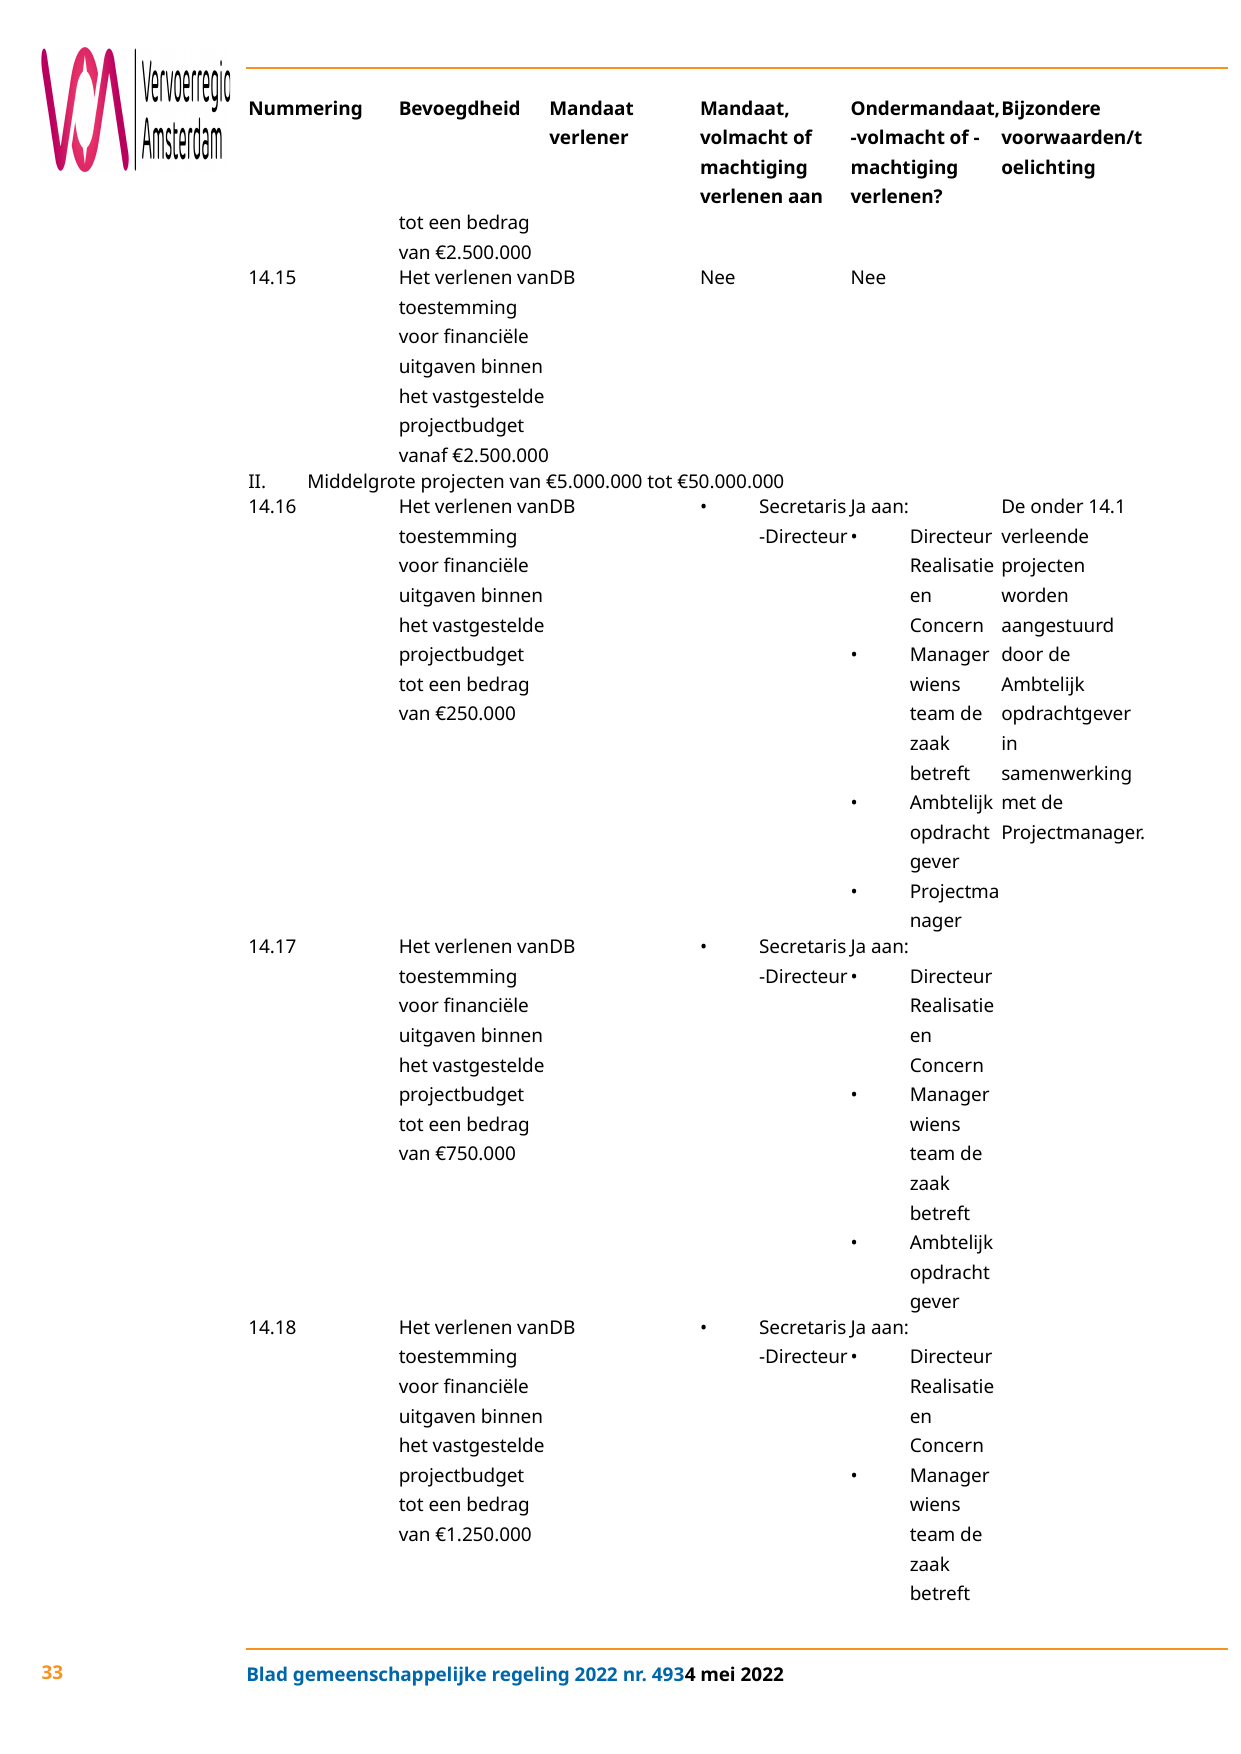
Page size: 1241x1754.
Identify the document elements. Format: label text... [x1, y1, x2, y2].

table_header Ondermandaat, -volmacht of -machtiging verlenen? [850, 95, 1001, 209]
table_cell Het verlenen van toestemming voor financiële uitgaven binnen het vastgestelde projectbudget tot een bedrag van €750.000 [399, 934, 549, 1314]
table_cell [1001, 265, 1152, 468]
table_header Mandaat, volmacht of machtiging verlenen aan [700, 95, 850, 209]
table_cell Ja aan: Directeur Realisatie en Concern Manager wiens team de zaak betreft Ambtelijk opdrachtgever [850, 934, 1001, 1314]
table_header Mandaat verlener [549, 95, 700, 209]
table_cell DB [549, 494, 700, 933]
table_cell [549, 209, 700, 264]
table_cell Nee [850, 265, 1001, 468]
table_header Bevoegdheid [399, 95, 549, 209]
table_cell 14.15 [248, 265, 398, 468]
table_cell Het verlenen van toestemming voor financiële uitgaven binnen het vastgestelde projectbudget vanaf €2.500.000 [399, 265, 549, 468]
table_cell 14.16 [248, 494, 398, 933]
table_cell [850, 209, 1001, 264]
table_cell DB [549, 1314, 700, 1606]
table_cell De onder 14.1 verleende projecten worden aangestuurd door de Ambtelijk opdrachtgever in samenwerking met de Projectmanager. [1001, 494, 1152, 933]
table_cell [1001, 209, 1152, 264]
table_cell [248, 209, 398, 264]
table_cell Ja aan: Directeur Realisatie en Concern Manager wiens team de zaak betreft [850, 1314, 1001, 1606]
table_cell [1001, 934, 1152, 1314]
table_header Nummering [248, 95, 398, 209]
table_cell Secretaris-Directeur [700, 934, 850, 1314]
table_cell 14.18 [248, 1314, 398, 1606]
table_cell [700, 209, 850, 264]
table_cell Secretaris-Directeur [700, 494, 850, 933]
table_cell DB [549, 934, 700, 1314]
table_header Bijzondere voorwaarden/toelichting [1001, 95, 1152, 209]
table_cell tot een bedrag van €2.500.000 [399, 209, 549, 264]
table_cell DB [549, 265, 700, 468]
table_cell 14.17 [248, 934, 398, 1314]
table_cell Het verlenen van toestemming voor financiële uitgaven binnen het vastgestelde projectbudget tot een bedrag van €1.250.000 [399, 1314, 549, 1606]
table_cell Nee [700, 265, 850, 468]
table_cell Ja aan: Directeur Realisatie en Concern Manager wiens team de zaak betreft Ambtelijk opdrachtgever Projectmanager [850, 494, 1001, 933]
picture [41, 47, 231, 172]
table_cell Middelgrote projecten van €5.000.000 tot €50.000.000 [248, 468, 1152, 493]
table_cell Het verlenen van toestemming voor financiële uitgaven binnen het vastgestelde projectbudget tot een bedrag van €250.000 [399, 494, 549, 933]
table_cell Secretaris-Directeur [700, 1314, 850, 1606]
table_cell [1001, 1314, 1152, 1606]
